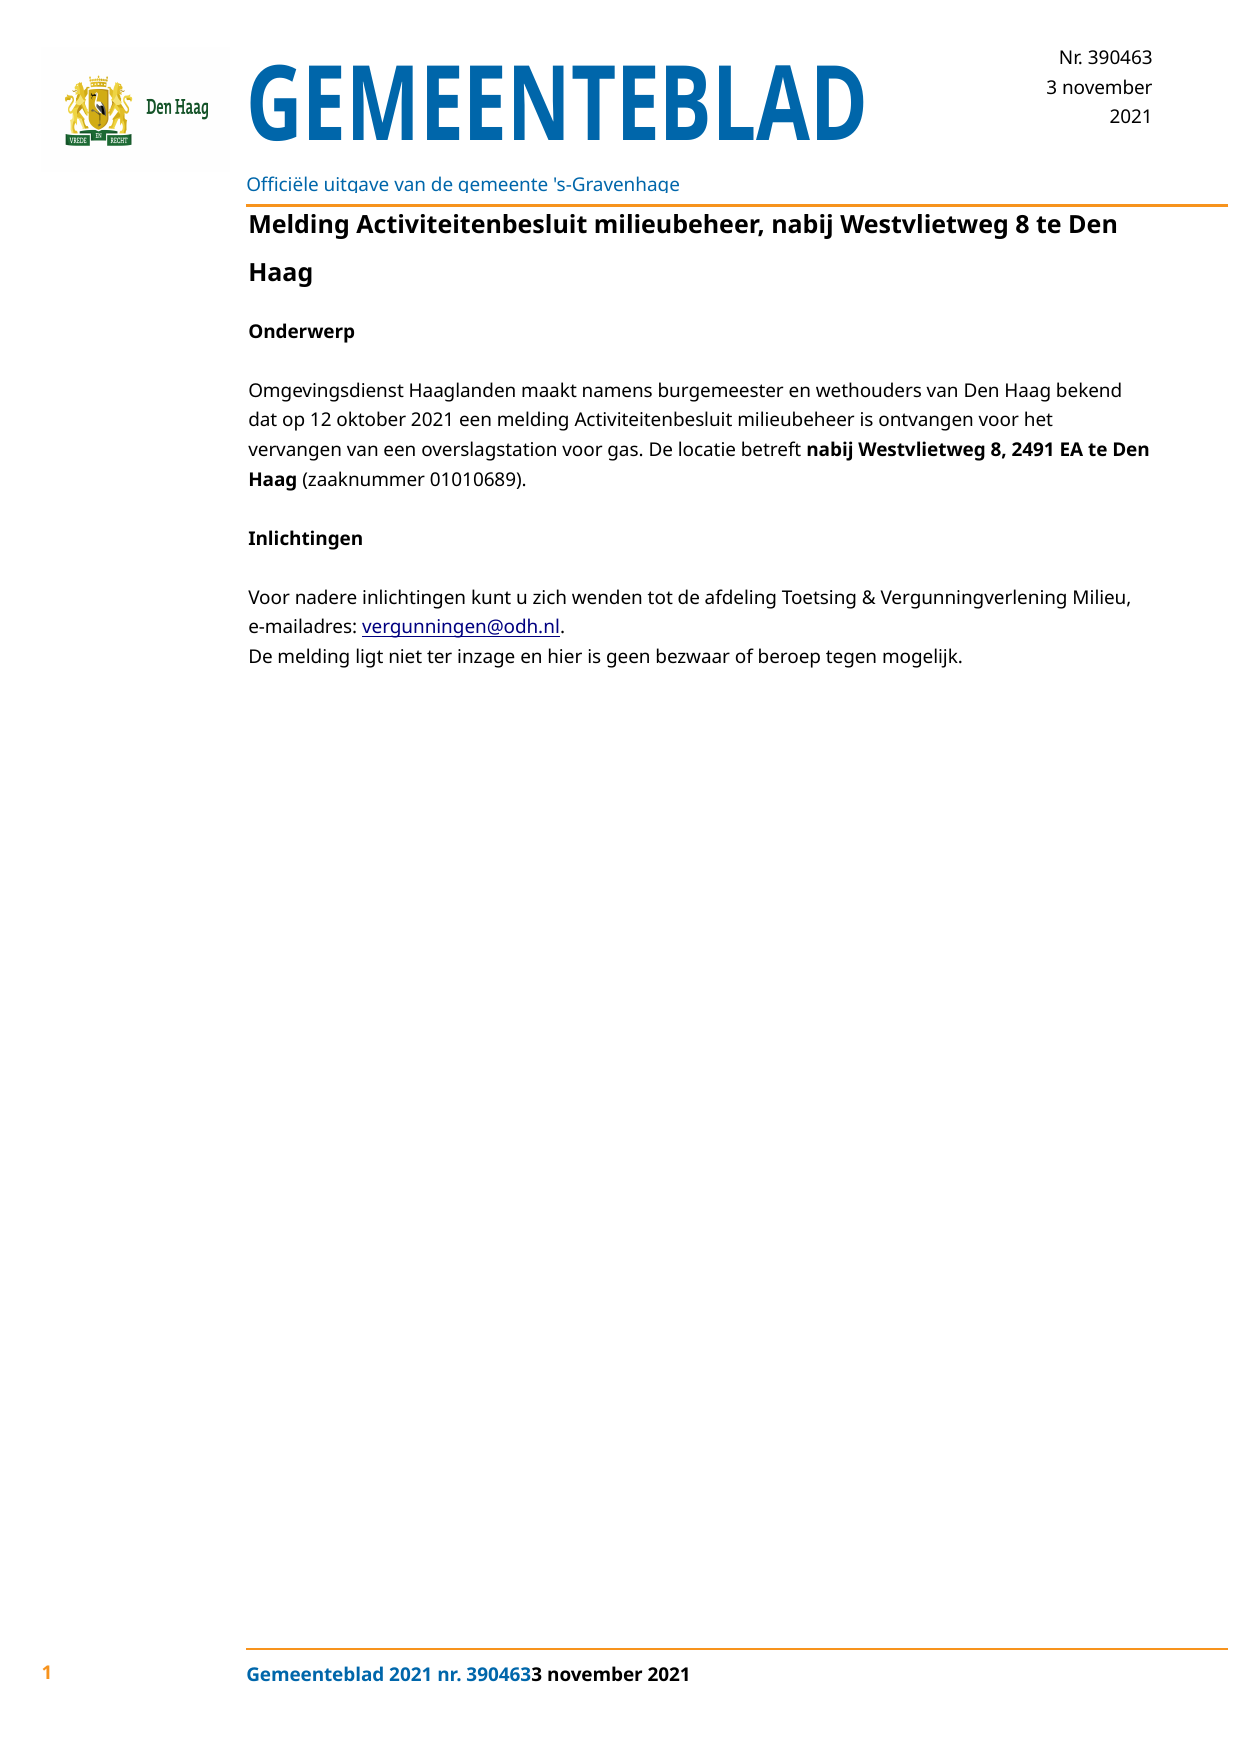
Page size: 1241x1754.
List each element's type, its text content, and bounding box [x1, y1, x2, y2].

text Onderwerp [248, 318, 1152, 344]
text Omgevingsdienst Haaglanden maakt namens burgemeester en wethouders van Den Haag bekend dat op 12 oktober 2021 een melding Activiteitenbesluit milieubeheer is ontvangen voor het vervangen van een overslagstation voor gas. De locatie betreft nabij Westvlietweg 8, 2491 EA te Den Haag (zaaknummer 01010689). [248, 377, 1152, 492]
text Voor nadere inlichtingen kunt u zich wenden tot de afdeling Toetsing & Vergunningverlening Milieu, e-mailadres: vergunningen@odh.nl. [248, 584, 1152, 639]
text De melding ligt niet ter inzage en hier is geen bezwaar of beroep tegen mogelijk. [248, 643, 1152, 669]
text Melding Activiteitenbesluit milieubeheer, nabij Westvlietweg 8 te Den Haag [248, 207, 1152, 288]
text Inlichtingen [248, 525, 1152, 551]
picture [41, 47, 231, 172]
